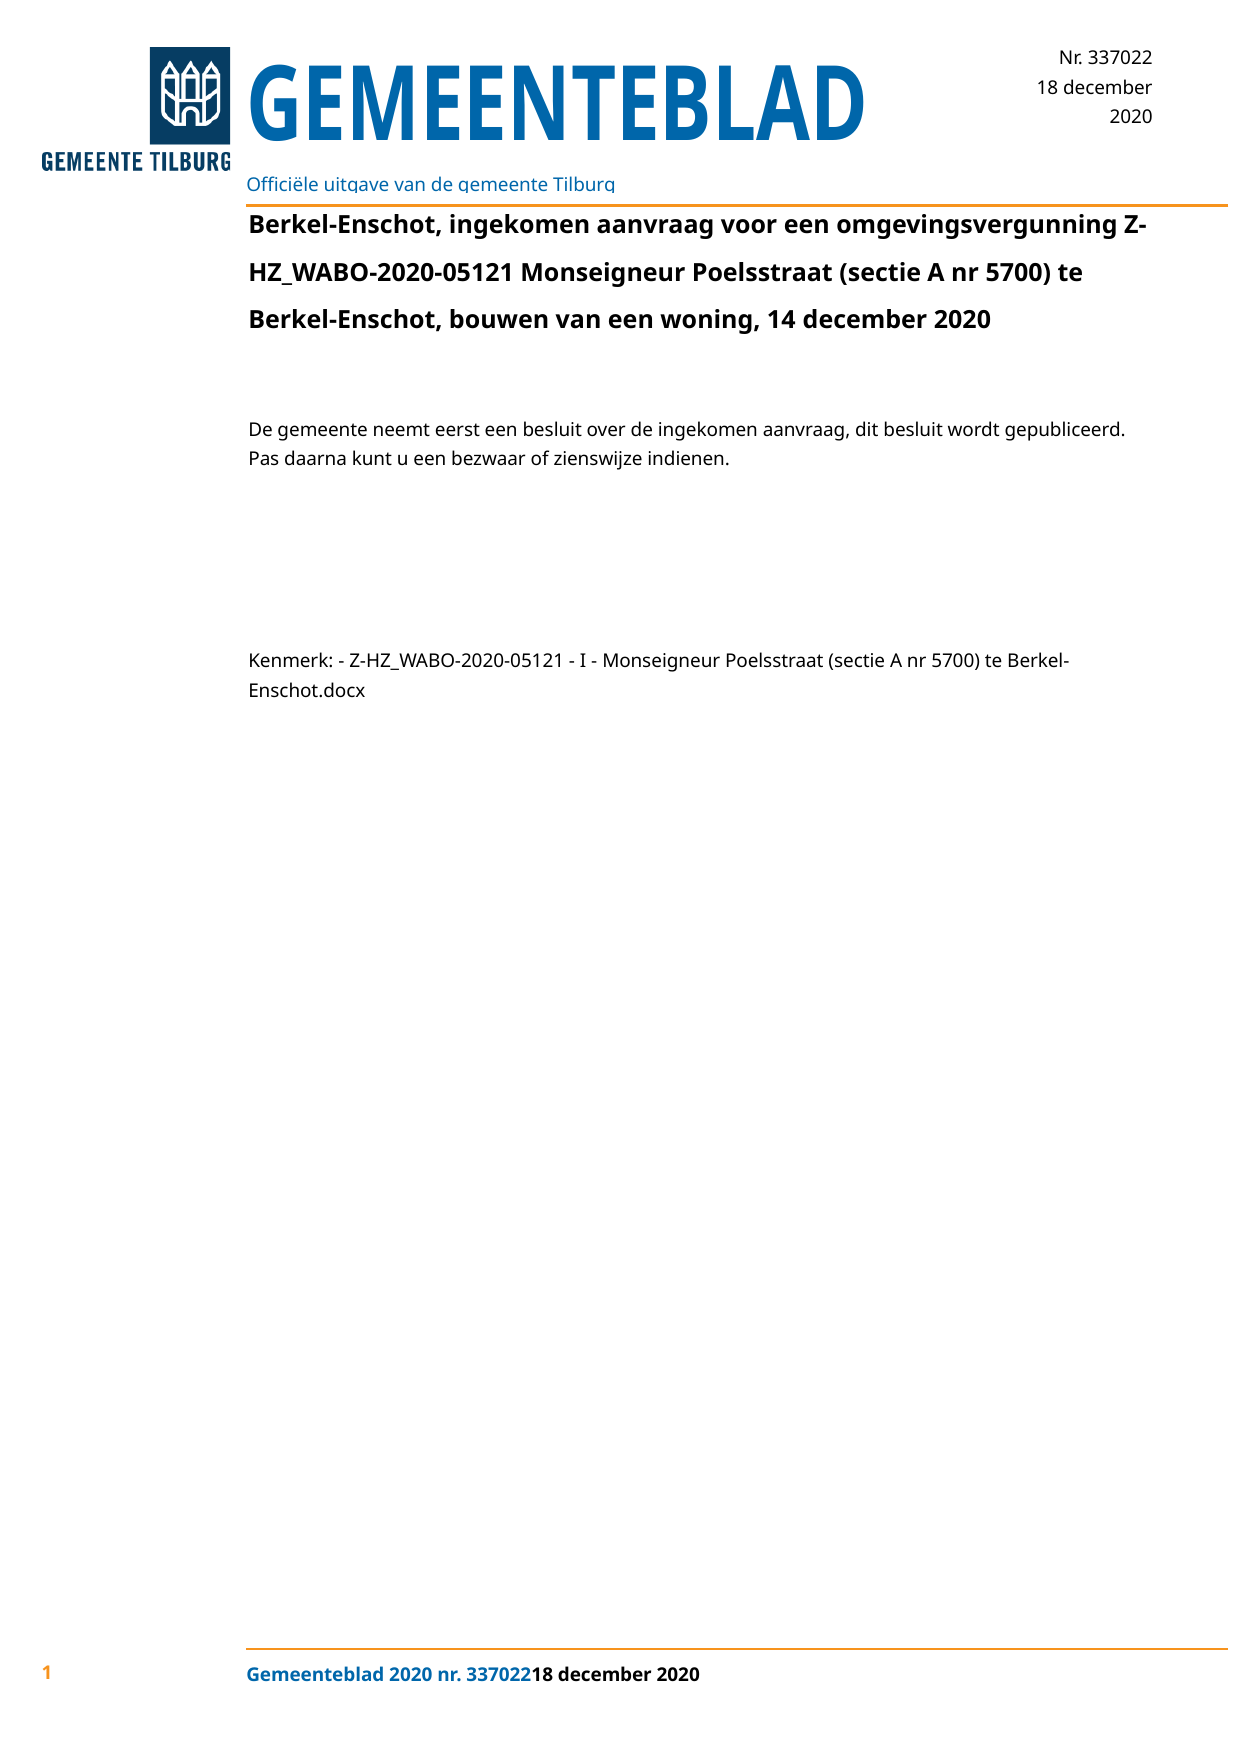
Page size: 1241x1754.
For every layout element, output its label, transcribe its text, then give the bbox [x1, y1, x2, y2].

picture [41, 47, 231, 172]
text Berkel-Enschot, ingekomen aanvraag voor een omgevingsvergunning Z-HZ_WABO-2020-05121 Monseigneur Poelsstraat (sectie A nr 5700) te Berkel-Enschot, bouwen van een woning, 14 december 2020 [248, 207, 1152, 336]
text De gemeente neemt eerst een besluit over de ingekomen aanvraag, dit besluit wordt gepubliceerd. Pas daarna kunt u een bezwaar of zienswijze indienen. [248, 416, 1152, 471]
text Kenmerk: - Z-HZ_WABO-2020-05121 - I - Monseigneur Poelsstraat (sectie A nr 5700) te Berkel-Enschot.docx [248, 647, 1152, 702]
